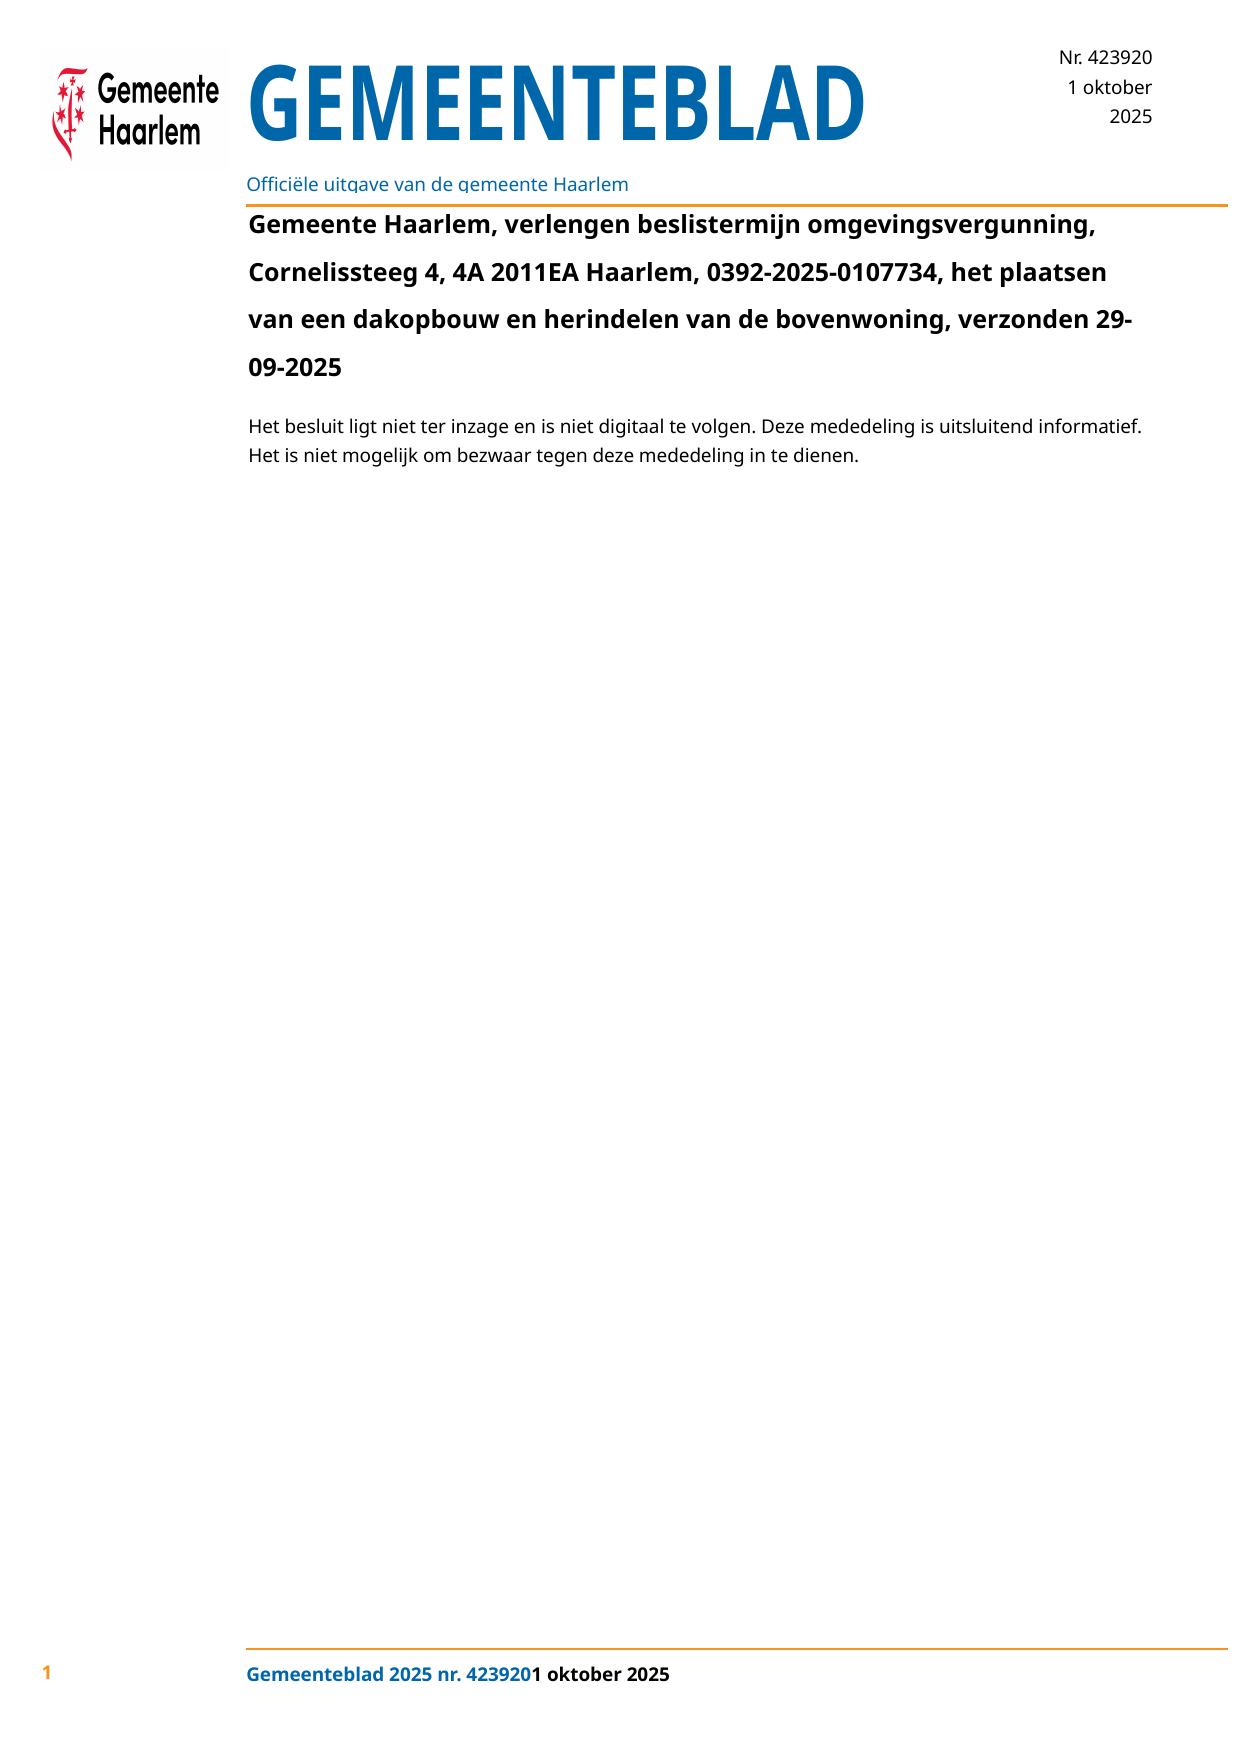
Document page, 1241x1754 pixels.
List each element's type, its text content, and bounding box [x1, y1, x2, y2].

text Het besluit ligt niet ter inzage en is niet digitaal te volgen. Deze mededeling is uitsluitend informatief. Het is niet mogelijk om bezwaar tegen deze mededeling in te dienen. [248, 413, 1152, 468]
text Gemeente Haarlem, verlengen beslistermijn omgevingsvergunning, Cornelissteeg 4, 4A 2011EA Haarlem, 0392-2025-0107734, het plaatsen van een dakopbouw en herindelen van de bovenwoning, verzonden 29-09-2025 [248, 207, 1152, 384]
picture [41, 47, 231, 172]
